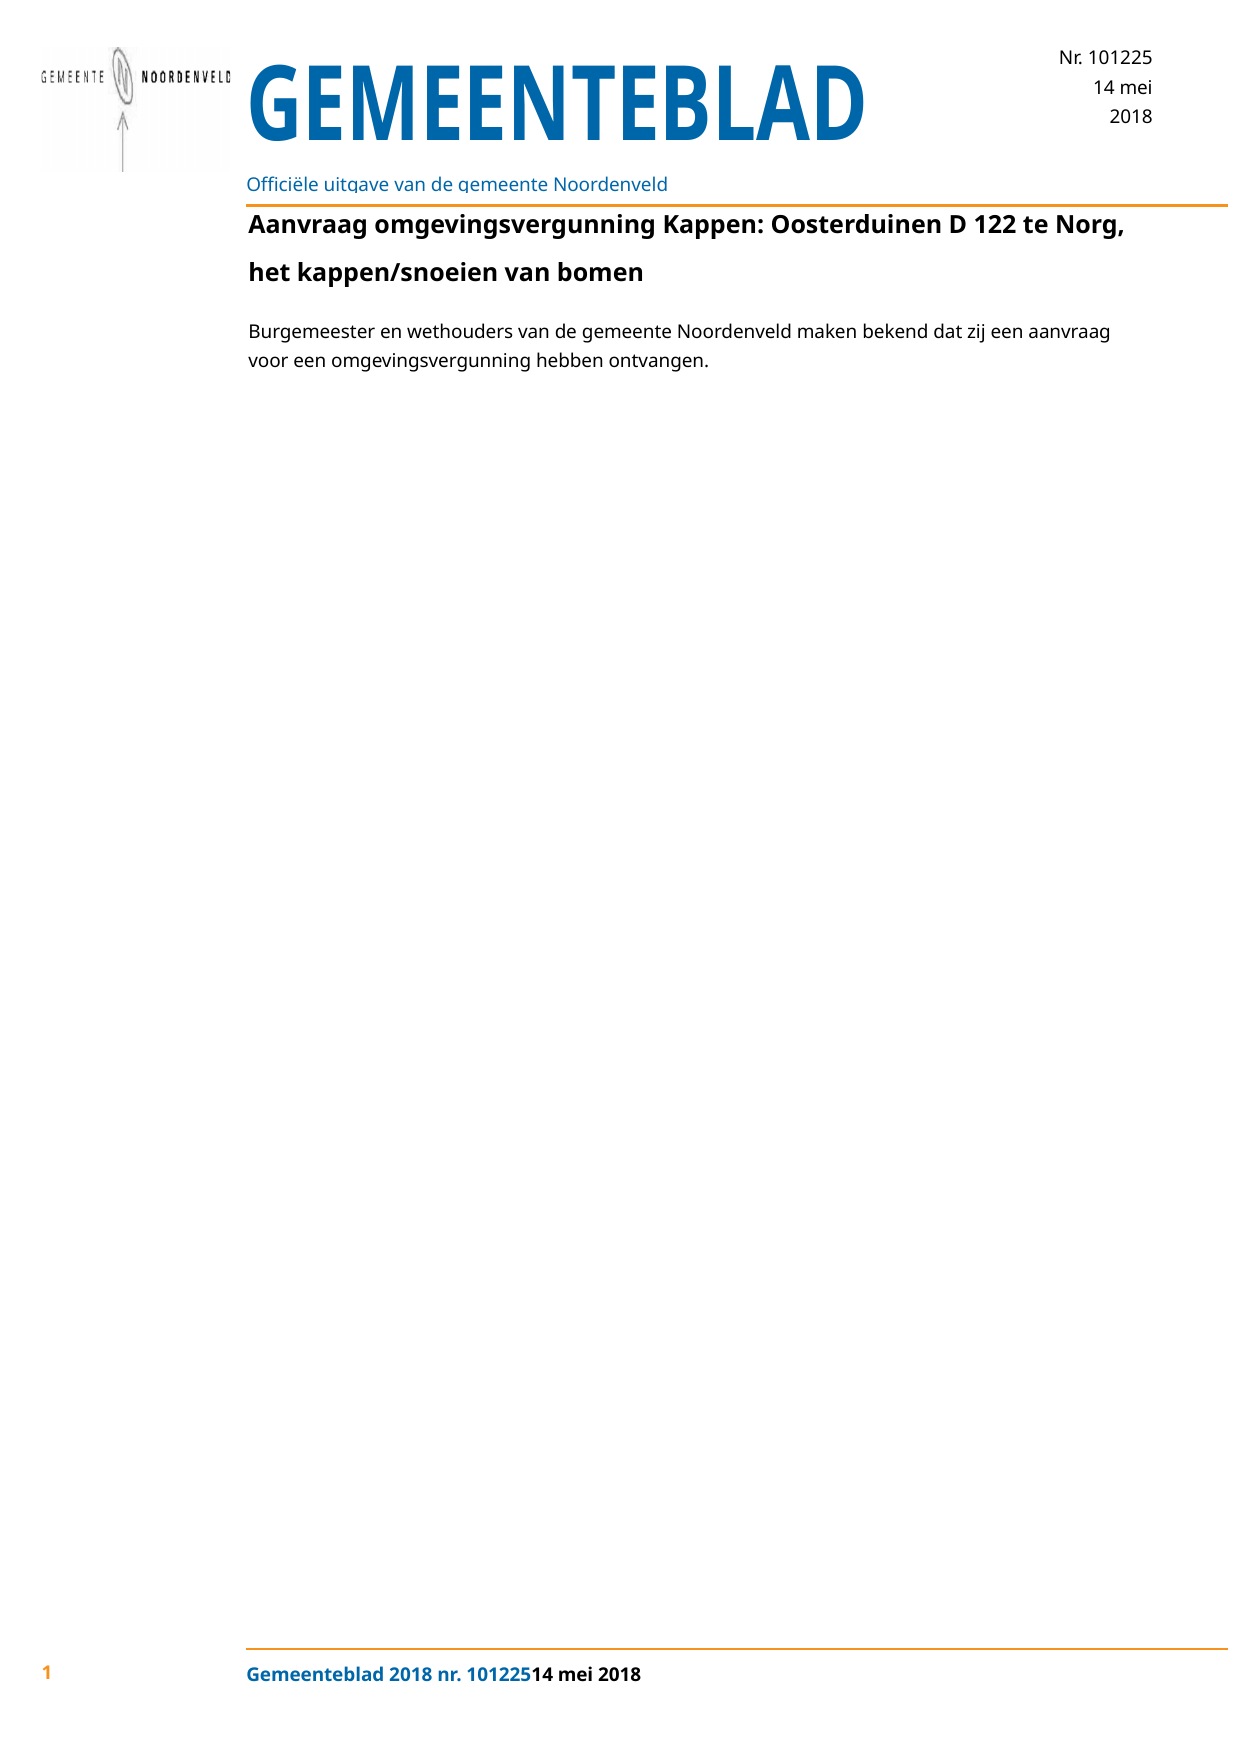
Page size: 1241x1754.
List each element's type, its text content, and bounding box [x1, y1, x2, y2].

text Burgemeester en wethouders van de gemeente Noordenveld maken bekend dat zij een aanvraag voor een omgevingsvergunning hebben ontvangen. [248, 318, 1152, 373]
picture [41, 47, 231, 172]
text Aanvraag omgevingsvergunning Kappen: Oosterduinen D 122 te Norg, het kappen/snoeien van bomen [248, 207, 1152, 288]
